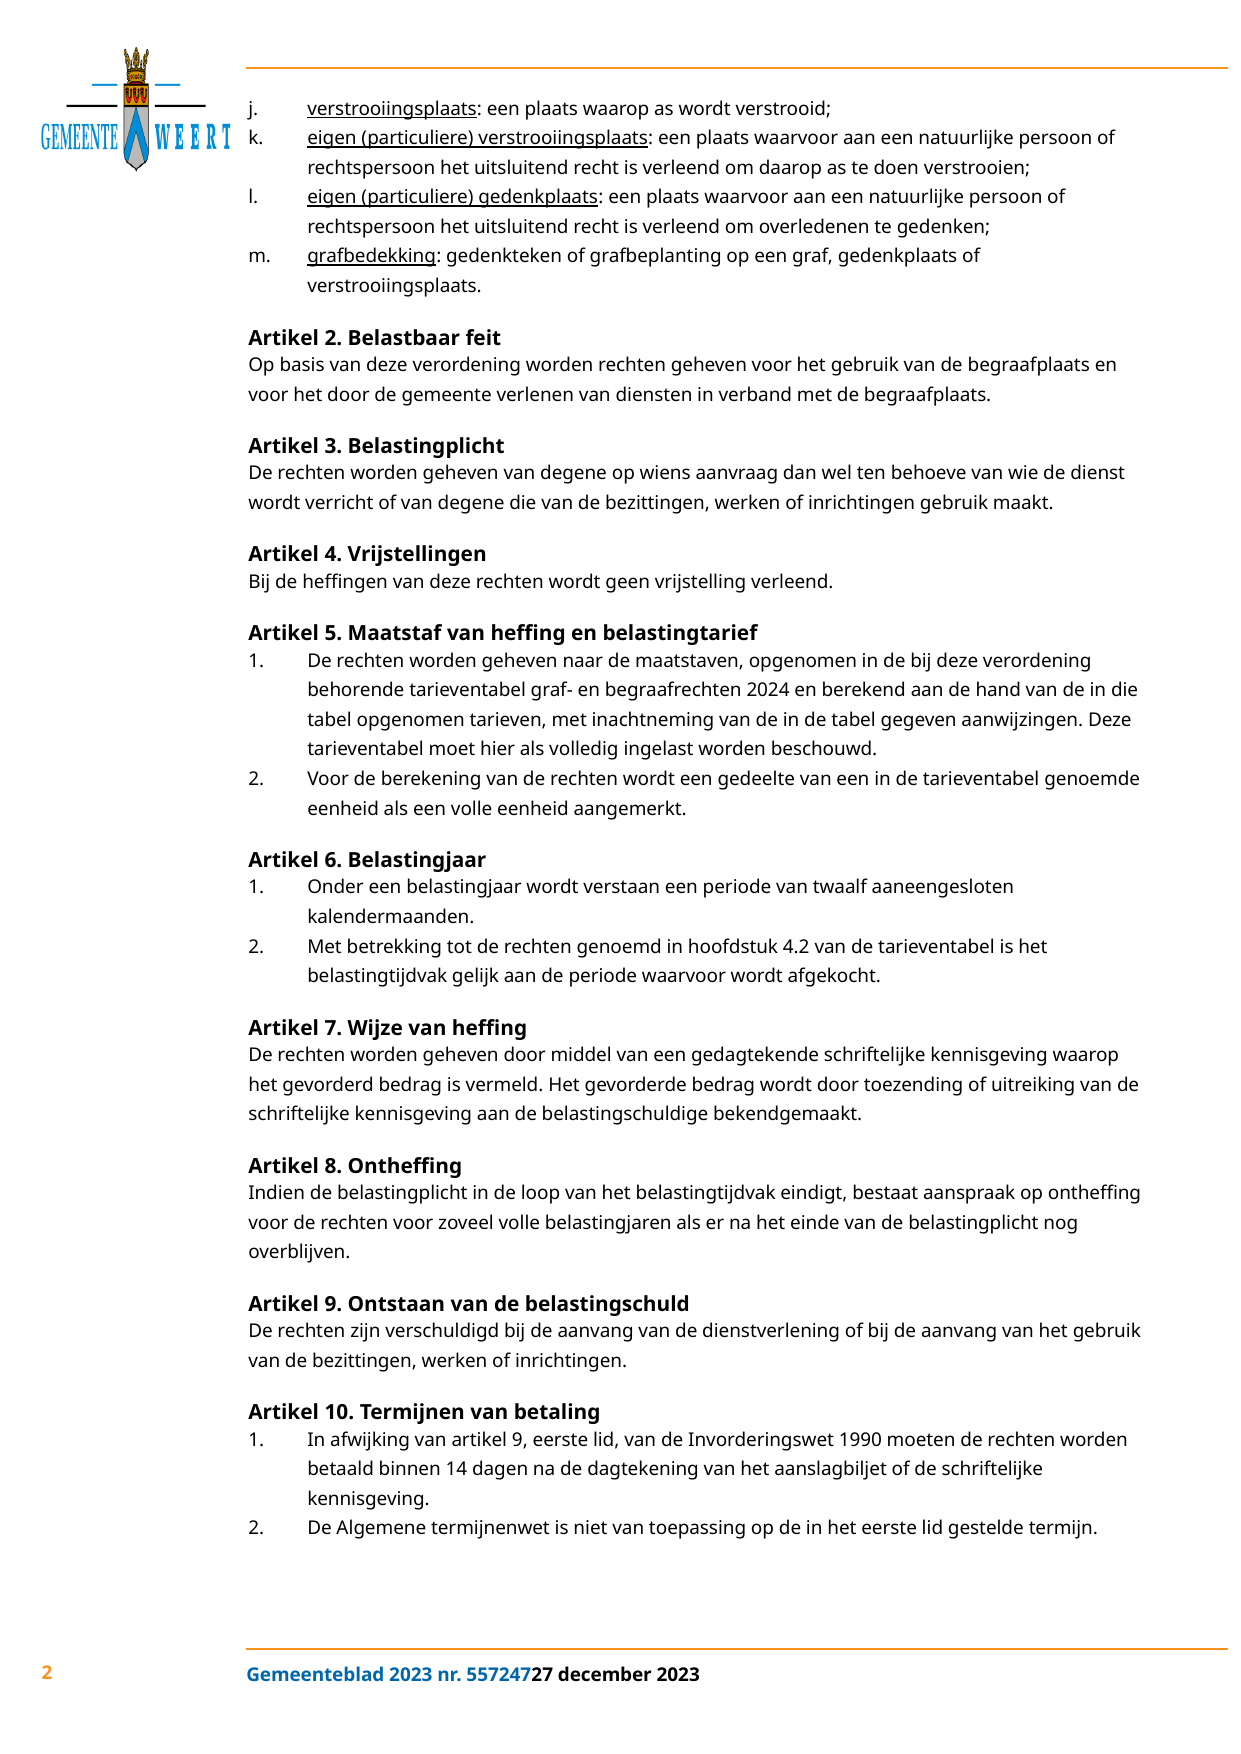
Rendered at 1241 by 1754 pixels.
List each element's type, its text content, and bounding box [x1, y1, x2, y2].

text Artikel 9. Ontstaan van de belastingschuld [248, 1289, 1152, 1317]
text Artikel 3. Belastingplicht [248, 431, 1152, 459]
text Artikel 6. Belastingjaar [248, 845, 1152, 874]
text De rechten zijn verschuldigd bij de aanvang van de dienstverlening of bij de aanvang van het gebruik van de bezittingen, werken of inrichtingen. [248, 1317, 1152, 1373]
list grafbedekking: gedenkteken of grafbeplanting op een graf, gedenkplaats of verstrooiingsplaats. [248, 243, 1152, 298]
list eigen (particuliere) verstrooiingsplaats: een plaats waarvoor aan een natuurlijke persoon of rechtspersoon het uitsluitend recht is verleend om daarop as te doen verstrooien; [248, 124, 1152, 180]
list De rechten worden geheven naar de maatstaven, opgenomen in de bij deze verordening behorende tarieventabel graf- en begraafrechten 2024 en berekend aan de hand van de in die tabel opgenomen tarieven, met inachtneming van de in de tabel gegeven aanwijzingen. Deze tarieventabel moet hier als volledig ingelast worden beschouwd. [248, 647, 1152, 761]
list verstrooiingsplaats: een plaats waarop as wordt verstrooid; [248, 95, 1152, 121]
text Artikel 4. Vrijstellingen [248, 539, 1152, 568]
text Artikel 2. Belastbaar feit [248, 323, 1152, 351]
text Artikel 8. Ontheffing [248, 1151, 1152, 1179]
text Bij de heffingen van deze rechten wordt geen vrijstelling verleend. [248, 568, 1152, 594]
list In afwijking van artikel 9, eerste lid, van de Invorderingswet 1990 moeten de rechten worden betaald binnen 14 dagen na de dagtekening van het aanslagbiljet of de schriftelijke kennisgeving. [248, 1426, 1152, 1511]
text Indien de belastingplicht in de loop van het belastingtijdvak eindigt, bestaat aanspraak op ontheffing voor de rechten voor zoveel volle belastingjaren als er na het einde van de belastingplicht nog overblijven. [248, 1179, 1152, 1264]
list Onder een belastingjaar wordt verstaan een periode van twaalf aaneengesloten kalendermaanden. [248, 874, 1152, 929]
text Artikel 7. Wijze van heffing [248, 1013, 1152, 1041]
list Met betrekking tot de rechten genoemd in hoofdstuk 4.2 van de tarieventabel is het belastingtijdvak gelijk aan de periode waarvoor wordt afgekocht. [248, 933, 1152, 988]
text Artikel 10. Termijnen van betaling [248, 1397, 1152, 1426]
list eigen (particuliere) gedenkplaats: een plaats waarvoor aan een natuurlijke persoon of rechtspersoon het uitsluitend recht is verleend om overledenen te gedenken; [248, 183, 1152, 239]
text Artikel 5. Maatstaf van heffing en belastingtarief [248, 618, 1152, 647]
list Voor de berekening van de rechten wordt een gedeelte van een in de tarieventabel genoemde eenheid als een volle eenheid aangemerkt. [248, 765, 1152, 821]
text De rechten worden geheven door middel van een gedagtekende schriftelijke kennisgeving waarop het gevorderd bedrag is vermeld. Het gevorderde bedrag wordt door toezending of uitreiking van de schriftelijke kennisgeving aan de belastingschuldige bekendgemaakt. [248, 1041, 1152, 1126]
text De rechten worden geheven van degene op wiens aanvraag dan wel ten behoeve van wie de dienst wordt verricht of van degene die van de bezittingen, werken of inrichtingen gebruik maakt. [248, 459, 1152, 515]
list De Algemene termijnenwet is niet van toepassing op de in het eerste lid gestelde termijn. [248, 1514, 1152, 1540]
picture [41, 47, 231, 172]
text Op basis van deze verordening worden rechten geheven voor het gebruik van de begraafplaats en voor het door de gemeente verlenen van diensten in verband met de begraafplaats. [248, 351, 1152, 406]
